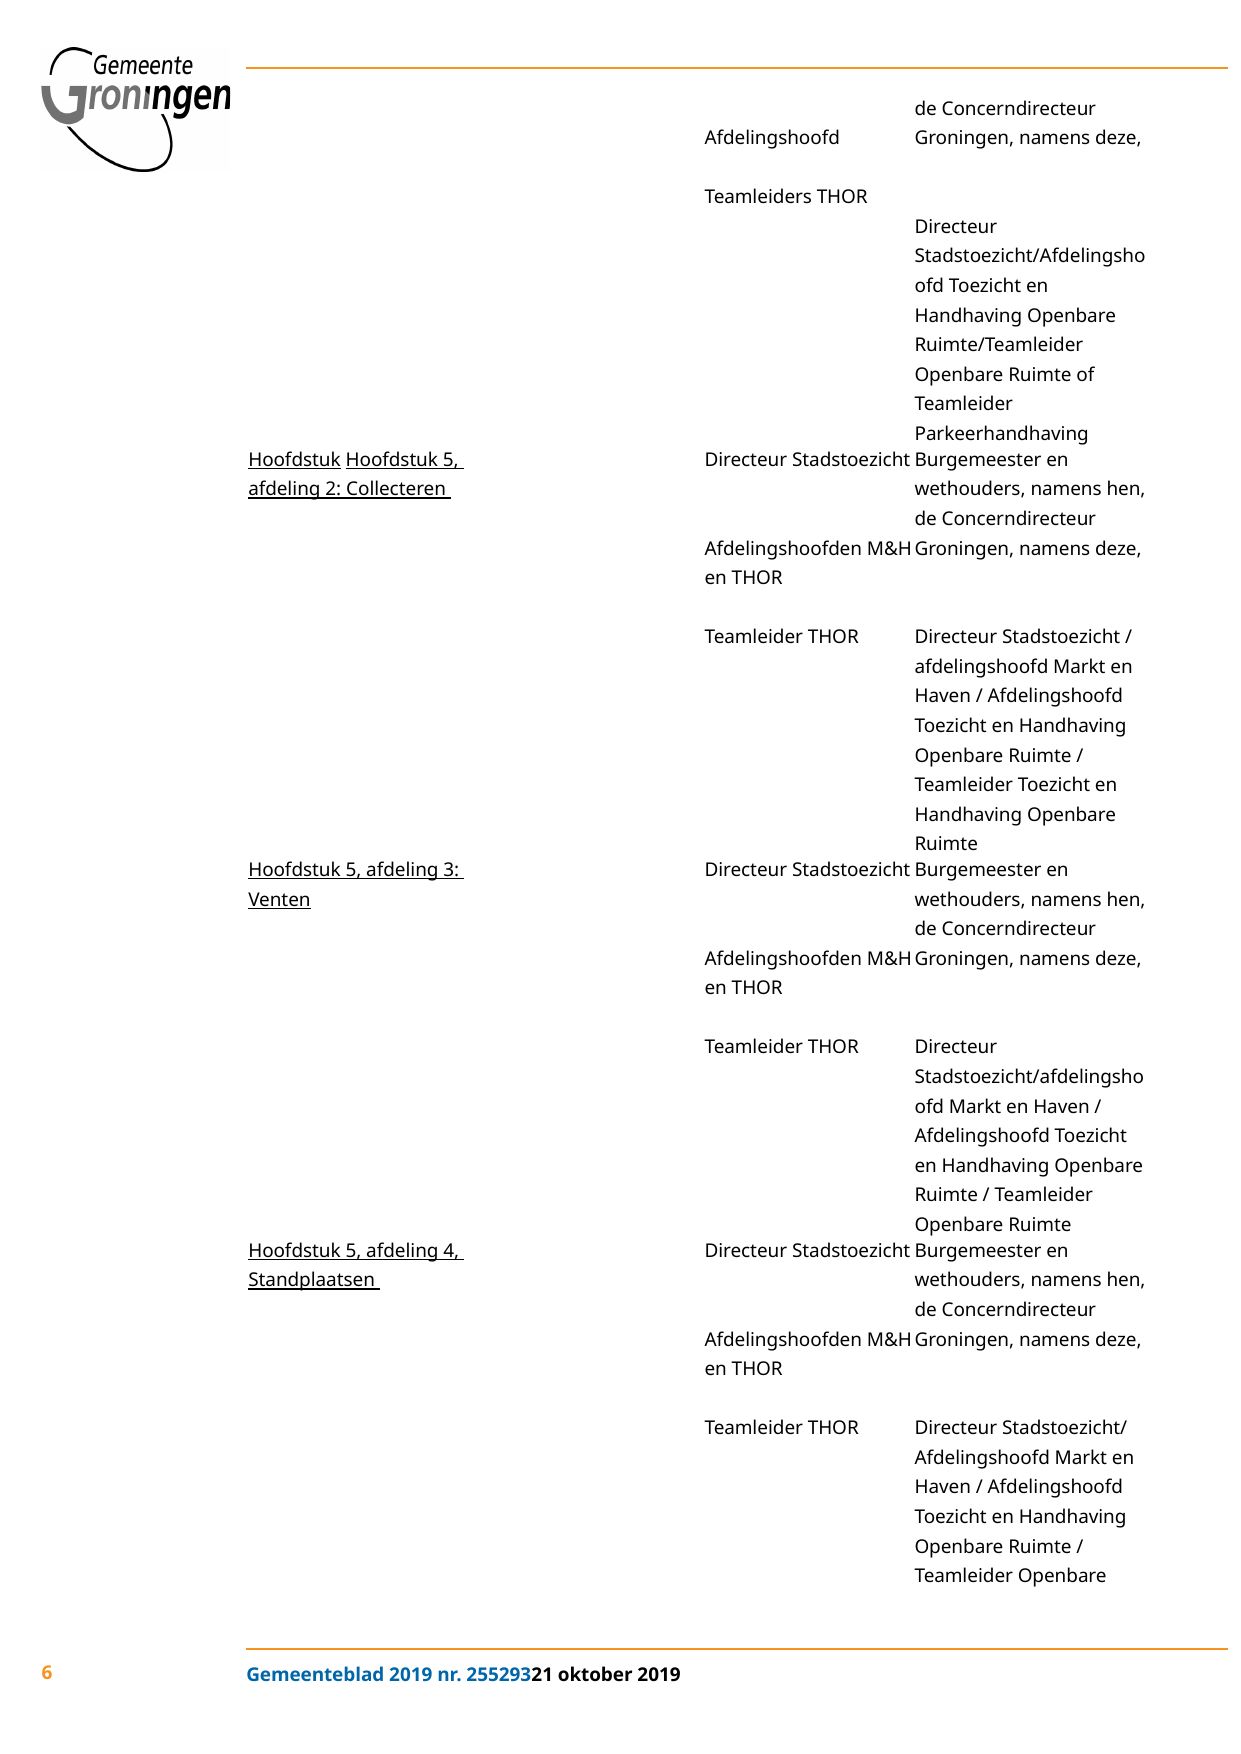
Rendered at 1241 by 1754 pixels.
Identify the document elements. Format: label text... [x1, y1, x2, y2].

table_cell [476, 1237, 704, 1588]
table_cell Burgemeester en wethouders, namens hen, de Concerndirecteur Groningen, namens deze, Directeur Stadstoezicht / afdelingshoofd Markt en Haven / Afdelingshoofd Toezicht en Handhaving Openbare Ruimte / Teamleider Toezicht en Handhaving Openbare Ruimte [914, 446, 1152, 856]
table_cell Hoofdstuk 5, afdeling 3: Venten [248, 856, 476, 1237]
table_cell Hoofdstuk 5, afdeling 4, Standplaatsen [248, 1237, 476, 1588]
table_cell de Concerndirecteur Groningen, namens deze, Directeur Stadstoezicht/Afdelingshoofd Toezicht en Handhaving Openbare Ruimte/Teamleider Openbare Ruimte of Teamleider Parkeerhandhaving [914, 95, 1152, 446]
table_cell Burgemeester en wethouders, namens hen, de Concerndirecteur Groningen, namens deze, Directeur Stadstoezicht/afdelingshoofd Markt en Haven / Afdelingshoofd Toezicht en Handhaving Openbare Ruimte / Teamleider Openbare Ruimte [914, 856, 1152, 1237]
table_cell Afdelingshoofd Teamleiders THOR [704, 95, 914, 446]
table_cell Burgemeester en wethouders, namens hen, de Concerndirecteur Groningen, namens deze, Directeur Stadstoezicht/ Afdelingshoofd Markt en Haven / Afdelingshoofd Toezicht en Handhaving Openbare Ruimte / Teamleider Openbare [914, 1237, 1152, 1588]
table_cell Hoofdstuk Hoofdstuk 5, afdeling 2: Collecteren [248, 446, 476, 856]
table_cell [476, 856, 704, 1237]
table_cell [476, 95, 704, 446]
table_cell [248, 95, 476, 446]
table_cell [476, 446, 704, 856]
table_cell Directeur Stadstoezicht Afdelingshoofden M&H en THOR Teamleider THOR [704, 856, 914, 1237]
table_cell Directeur Stadstoezicht Afdelingshoofden M&H en THOR Teamleider THOR [704, 446, 914, 856]
table_cell Directeur Stadstoezicht Afdelingshoofden M&H en THOR Teamleider THOR [704, 1237, 914, 1588]
picture [41, 47, 231, 172]
